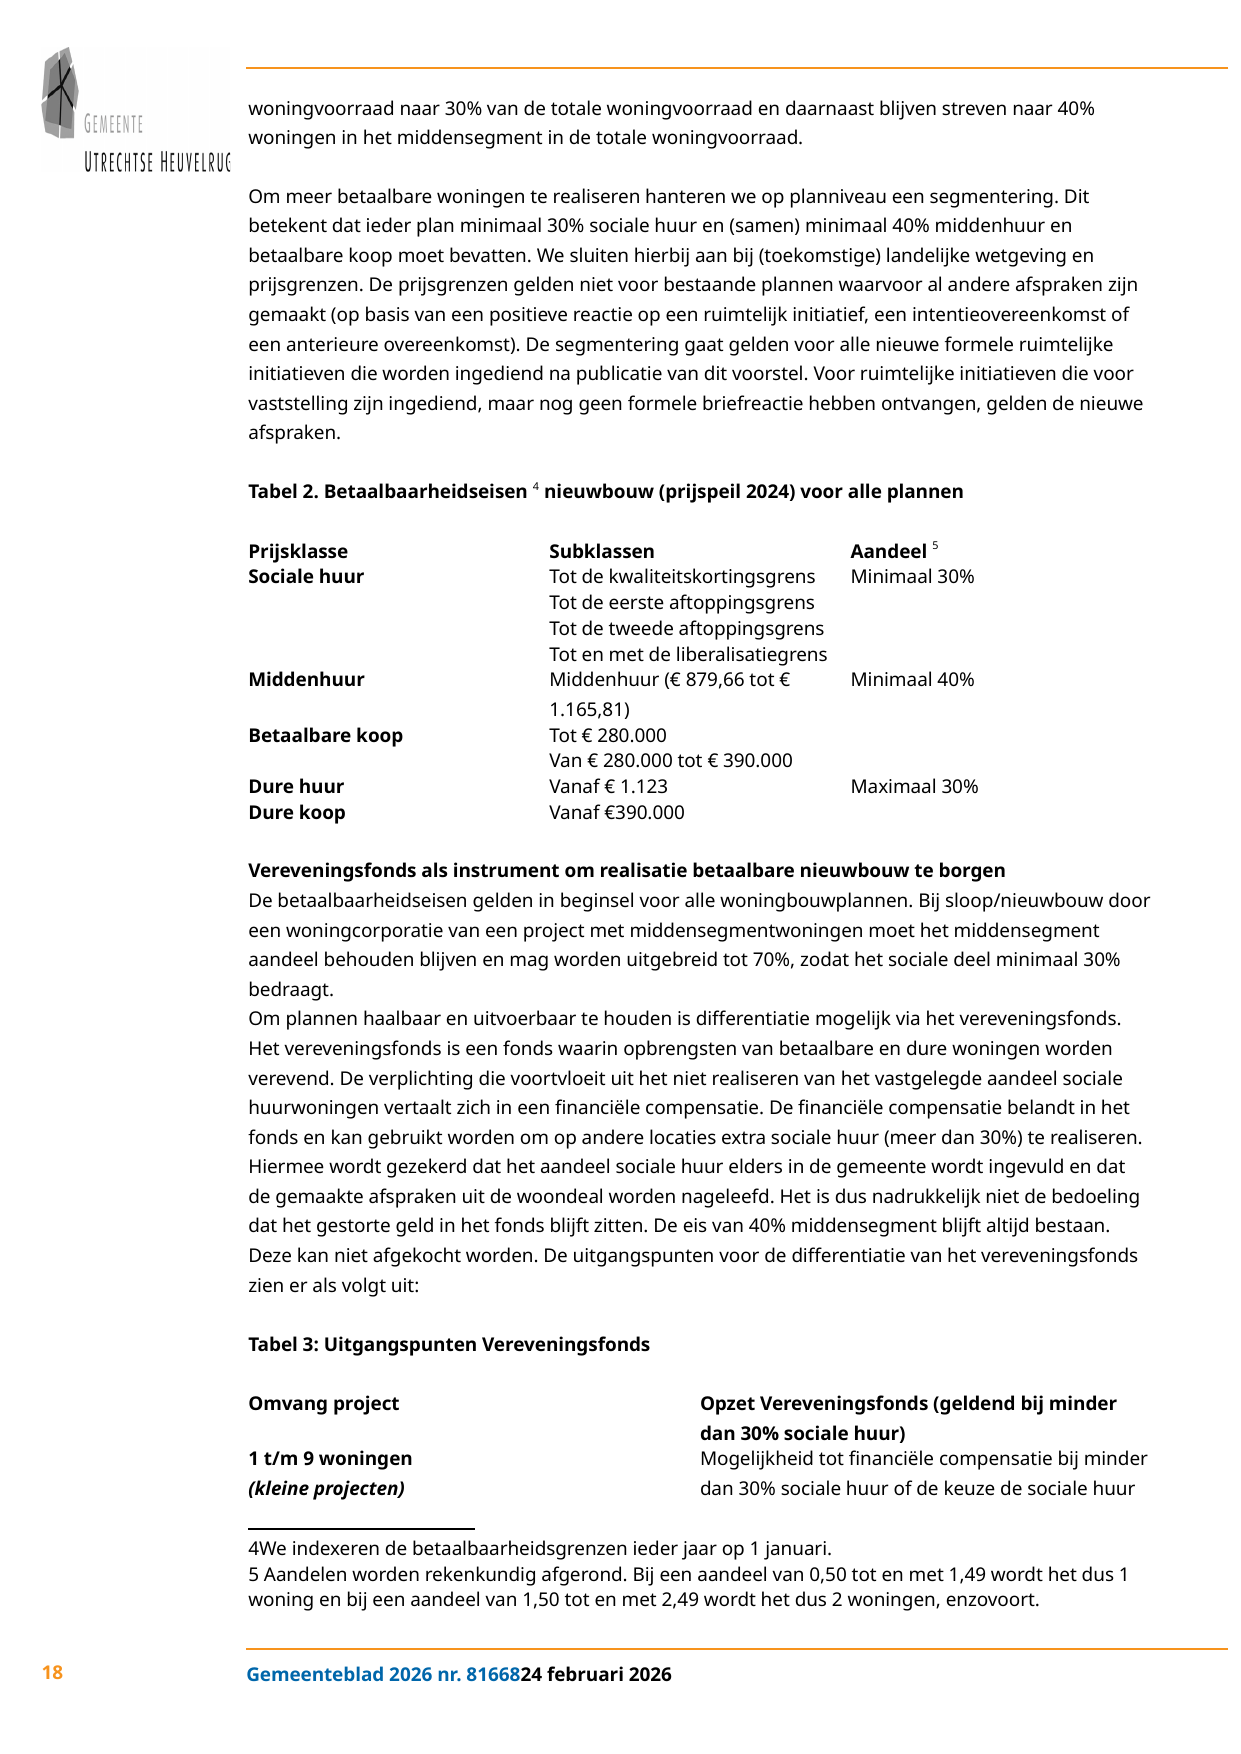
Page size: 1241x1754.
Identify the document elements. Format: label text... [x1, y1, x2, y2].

table_cell Tot € 280.000 [549, 722, 850, 748]
table_header Opzet Vereveningsfonds (geldend bij minder dan 30% sociale huur) [700, 1390, 1152, 1446]
table_cell Dure koop [248, 799, 549, 825]
table_cell Tot en met de liberalisatiegrens [549, 641, 850, 667]
table_cell Vanaf €390.000 [549, 799, 850, 825]
table_cell Mogelijkheid tot financiële compensatie bij minder dan 30% sociale huur of de keuze de sociale huur [700, 1446, 1152, 1501]
table_cell Tot de kwaliteitskortingsgrens [549, 564, 850, 589]
text Tabel 2. Betaalbaarheidseisen nieuwbouw (prijspeil 2024) voor alle plannen [248, 479, 1152, 504]
table_cell Minimaal 40% [850, 667, 1152, 773]
text Tabel 3: Uitgangspunten Vereveningsfonds [248, 1331, 1152, 1357]
text De betaalbaarheidseisen gelden in beginsel voor alle woningbouwplannen. Bij sloop/nieuwbouw door een woningcorporatie van een project met middensegmentwoningen moet het middensegment aandeel behouden blijven en mag worden uitgebreid tot 70%, zodat het sociale deel minimaal 30% bedraagt. [248, 887, 1152, 1002]
table_cell Vanaf € 1.123 [549, 774, 850, 799]
table_cell Tot de tweede aftoppingsgrens [549, 615, 850, 641]
table_header Prijsklasse [248, 538, 549, 564]
table_cell Middenhuur [248, 667, 549, 722]
table_cell Maximaal 30% [850, 774, 1152, 825]
table_cell 1 t/m 9 woningen (kleine projecten) [248, 1446, 700, 1501]
picture [41, 47, 231, 172]
table_cell Minimaal 30% [850, 564, 1152, 667]
text We indexeren de betaalbaarheidsgrenzen ieder jaar op 1 januari. [248, 1535, 1152, 1561]
table_header Omvang project [248, 1390, 700, 1446]
table_header woningvoorraad naar 30% van de totale woningvoorraad en daarnaast blijven streven naar 40% woningen in het middensegment in de totale woningvoorraad. [248, 95, 1152, 150]
table_header Aandeel [850, 538, 1152, 564]
table_cell Betaalbare koop [248, 722, 549, 773]
text Vereveningsfonds als instrument om realisatie betaalbare nieuwbouw te borgen [248, 858, 1152, 883]
text Om plannen haalbaar en uitvoerbaar te houden is differentiatie mogelijk via het vereveningsfonds. Het vereveningsfonds is een fonds waarin opbrengsten van betaalbare en dure woningen worden verevend. De verplichting die voortvloeit uit het niet realiseren van het vastgelegde aandeel sociale huurwoningen vertaalt zich in een financiële compensatie. De financiële compensatie belandt in het fonds en kan gebruikt worden om op andere locaties extra sociale huur (meer dan 30%) te realiseren. Hiermee wordt gezekerd dat het aandeel sociale huur elders in de gemeente wordt ingevuld en dat de gemaakte afspraken uit de woondeal worden nageleefd. Het is dus nadrukkelijk niet de bedoeling dat het gestorte geld in het fonds blijft zitten. De eis van 40% middensegment blijft altijd bestaan. Deze kan niet afgekocht worden. De uitgangspunten voor de differentiatie van het vereveningsfonds zien er als volgt uit: [248, 1006, 1152, 1298]
table_header Subklassen [549, 538, 850, 564]
table_cell Tot de eerste aftoppingsgrens [549, 590, 850, 615]
table_cell Sociale huur [248, 564, 549, 667]
text Om meer betaalbare woningen te realiseren hanteren we op planniveau een segmentering. Dit betekent dat ieder plan minimaal 30% sociale huur en (samen) minimaal 40% middenhuur en betaalbare koop moet bevatten. We sluiten hierbij aan bij (toekomstige) landelijke wetgeving en prijsgrenzen. De prijsgrenzen gelden niet voor bestaande plannen waarvoor al andere afspraken zijn gemaakt (op basis van een positieve reactie op een ruimtelijk initiatief, een intentieovereenkomst of een anterieure overeenkomst). De segmentering gaat gelden voor alle nieuwe formele ruimtelijke initiatieven die worden ingediend na publicatie van dit voorstel. Voor ruimtelijke initiatieven die voor vaststelling zijn ingediend, maar nog geen formele briefreactie hebben ontvangen, gelden de nieuwe afspraken. [248, 183, 1152, 445]
table_cell Dure huur [248, 774, 549, 799]
table_cell Middenhuur (€ 879,66 tot € 1.165,81) [549, 667, 850, 722]
table_cell Van € 280.000 tot € 390.000 [549, 748, 850, 773]
